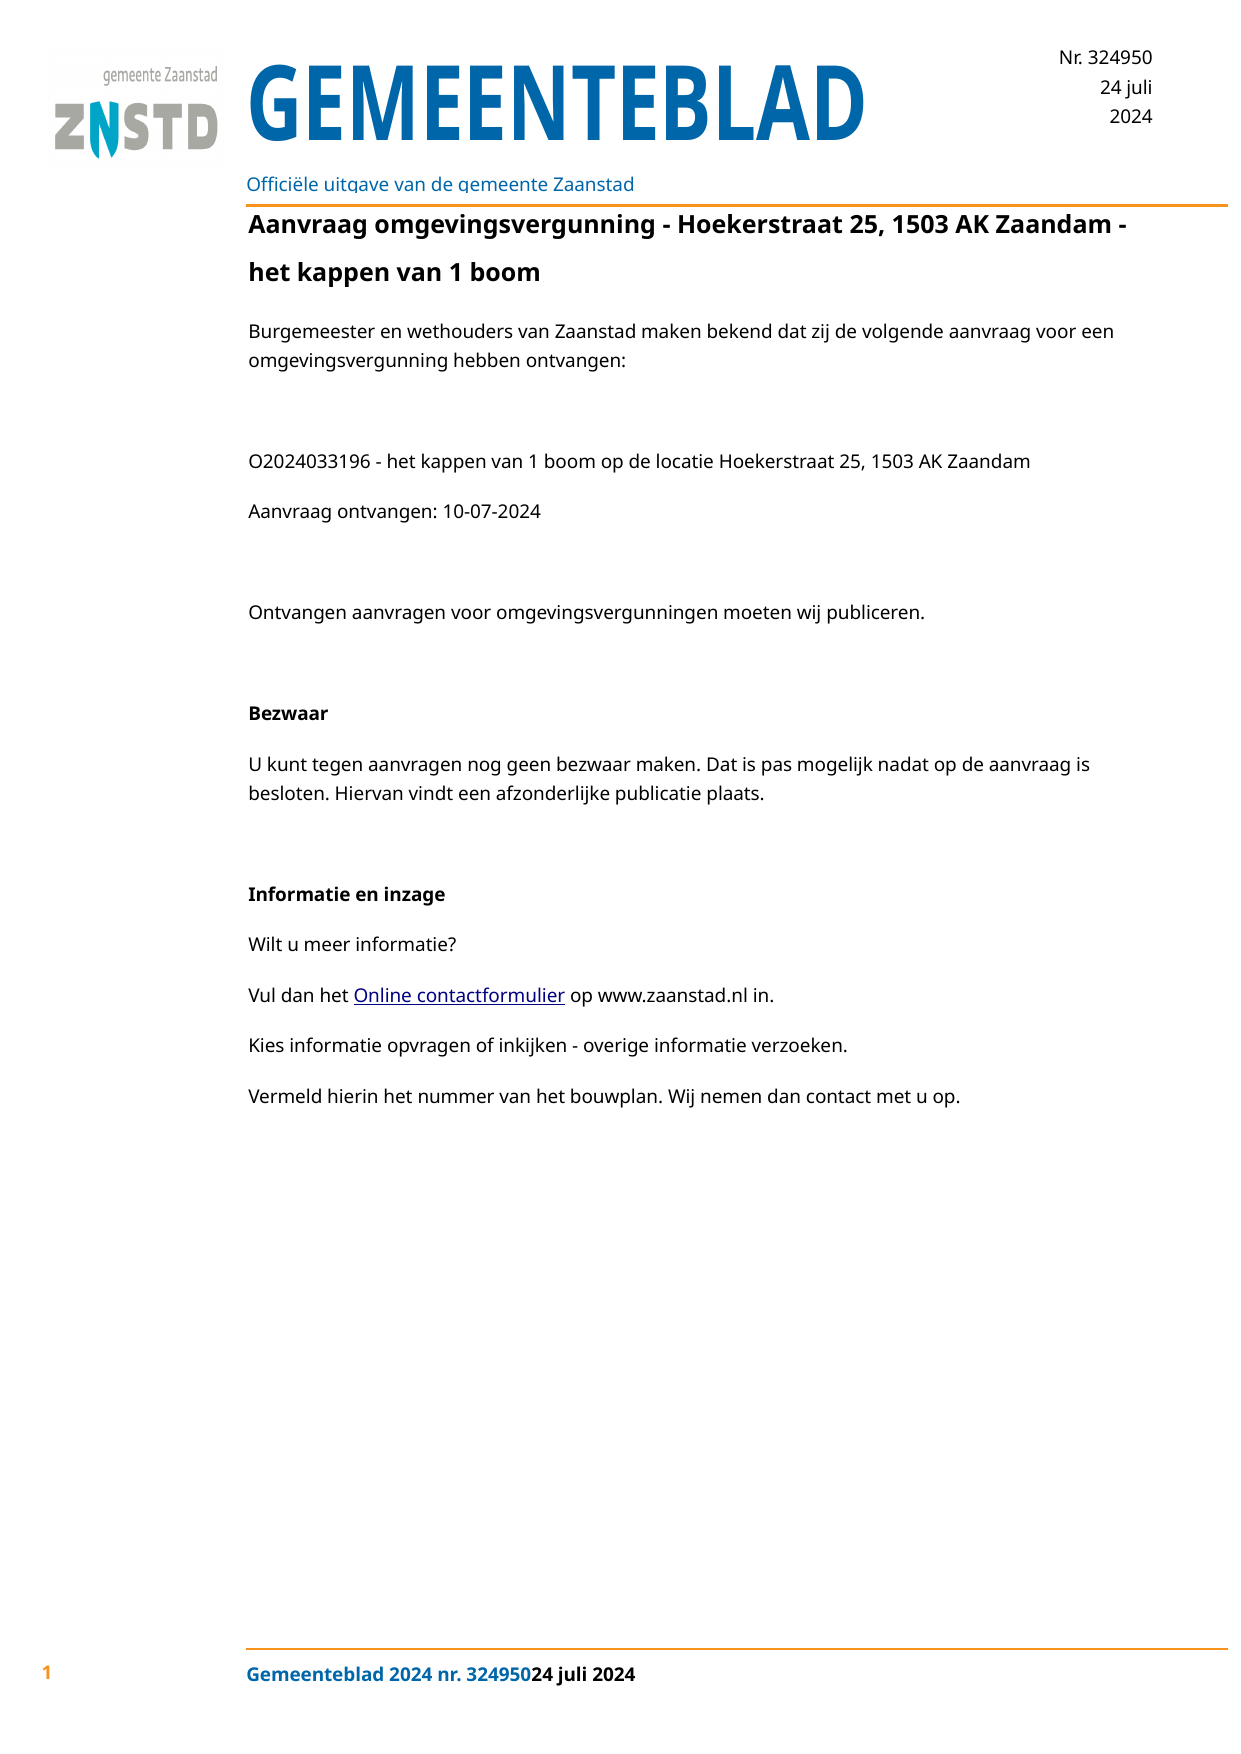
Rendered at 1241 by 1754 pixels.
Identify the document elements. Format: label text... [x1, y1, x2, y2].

text Kies informatie opvragen of inkijken - overige informatie verzoeken. [248, 1032, 1152, 1058]
text Ontvangen aanvragen voor omgevingsvergunningen moeten wij publiceren. [248, 599, 1152, 625]
text Bezwaar [248, 700, 1152, 726]
text Vermeld hierin het nummer van het bouwplan. Wij nemen dan contact met u op. [248, 1083, 1152, 1109]
text Aanvraag omgevingsvergunning - Hoekerstraat 25, 1503 AK Zaandam - het kappen van 1 boom [248, 207, 1152, 288]
text O2024033196 - het kappen van 1 boom op de locatie Hoekerstraat 25, 1503 AK Zaandam [248, 448, 1152, 474]
text Vul dan het Online contactformulier op www.zaanstad.nl in. [248, 982, 1152, 1008]
picture [41, 47, 231, 172]
text Informatie en inzage [248, 881, 1152, 907]
text U kunt tegen aanvragen nog geen bezwaar maken. Dat is pas mogelijk nadat op de aanvraag is besloten. Hiervan vindt een afzonderlijke publicatie plaats. [248, 751, 1152, 806]
text Aanvraag ontvangen: 10-07-2024 [248, 499, 1152, 524]
text Burgemeester en wethouders van Zaanstad maken bekend dat zij de volgende aanvraag voor een omgevingsvergunning hebben ontvangen: [248, 318, 1152, 373]
text Wilt u meer informatie? [248, 932, 1152, 957]
